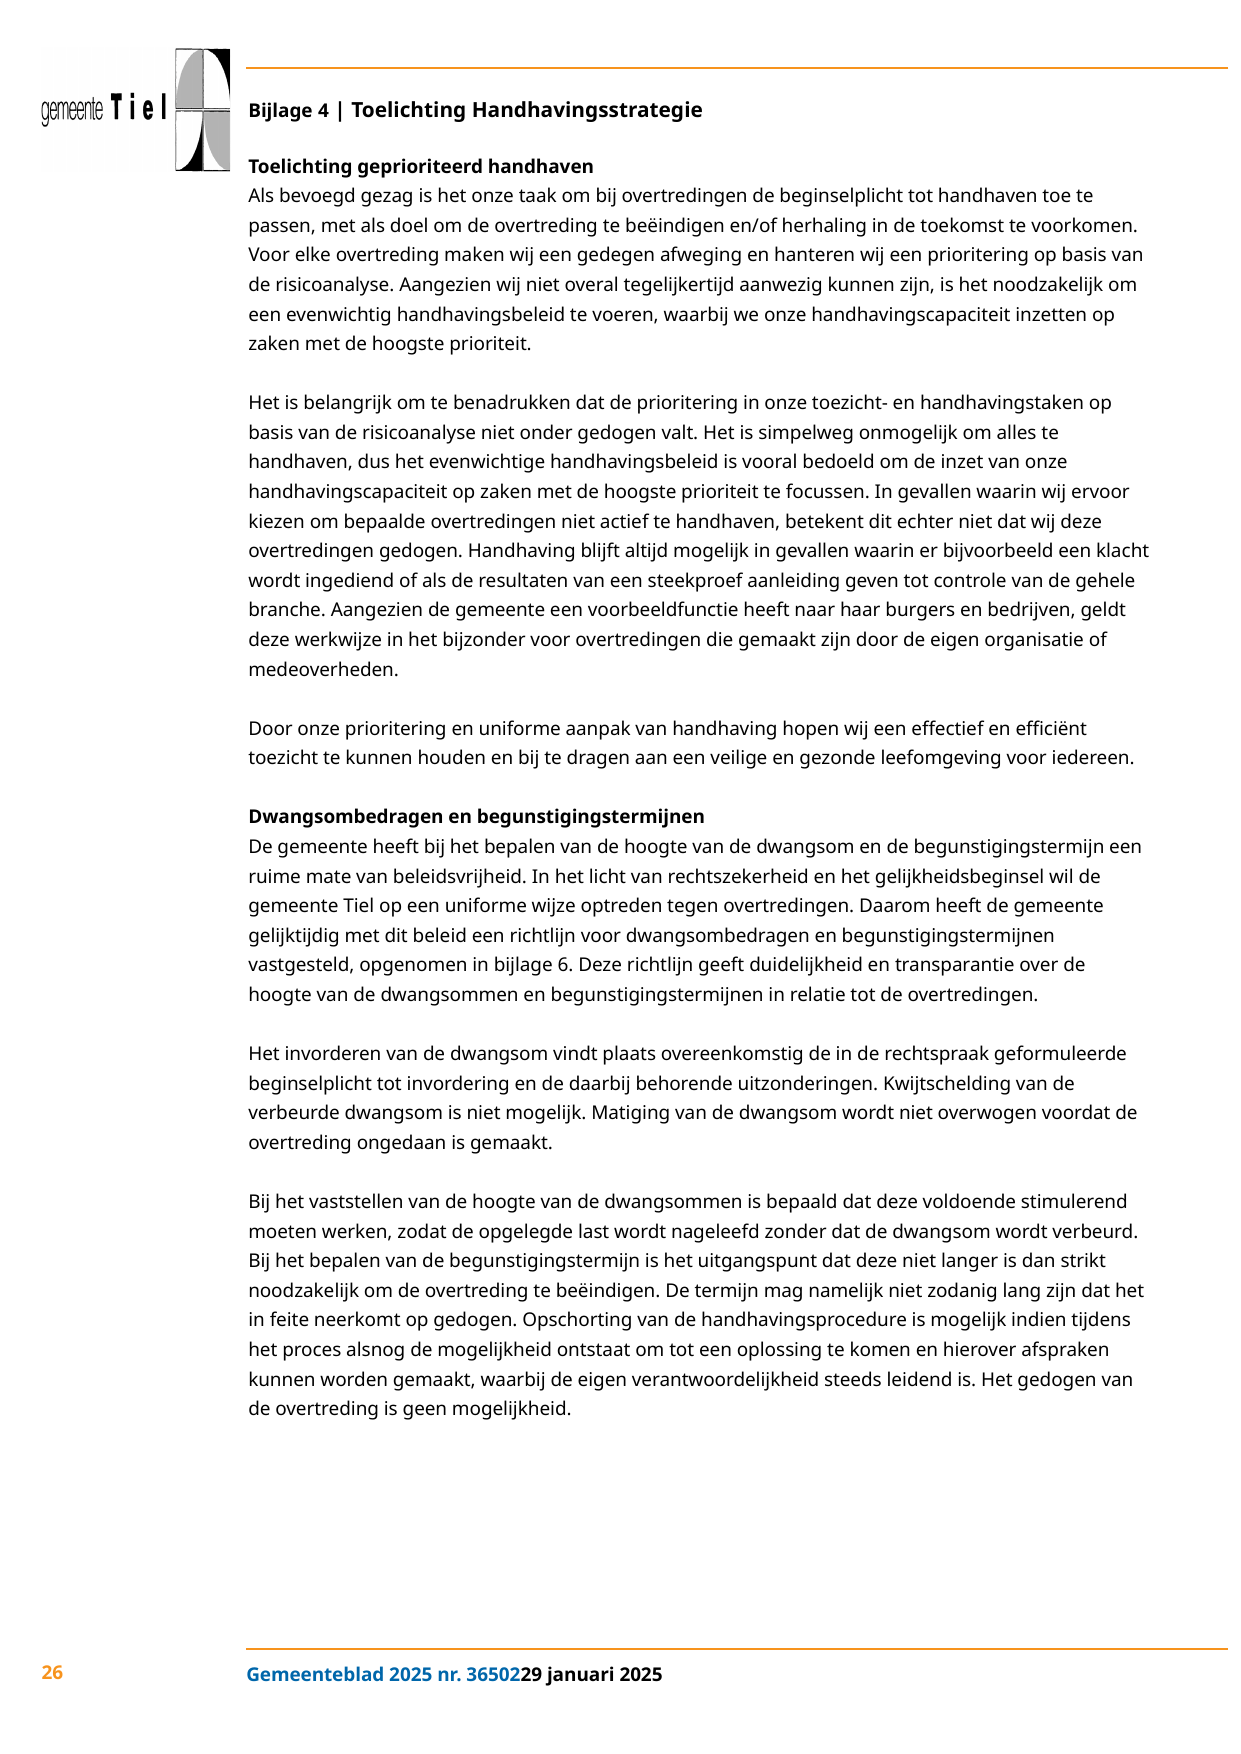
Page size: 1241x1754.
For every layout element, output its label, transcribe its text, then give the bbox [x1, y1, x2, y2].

text De gemeente heeft bij het bepalen van de hoogte van de dwangsom en de begunstigingstermijn een ruime mate van beleidsvrijheid. In het licht van rechtszekerheid en het gelijkheidsbeginsel wil de gemeente Tiel op een uniforme wijze optreden tegen overtredingen. Daarom heeft de gemeente gelijktijdig met dit beleid een richtlijn voor dwangsombedragen en begunstigingstermijnen vastgesteld, opgenomen in bijlage 6. Deze richtlijn geeft duidelijkheid en transparantie over de hoogte van de dwangsommen en begunstigingstermijnen in relatie tot de overtredingen. [248, 833, 1152, 1007]
text Het invorderen van de dwangsom vindt plaats overeenkomstig de in de rechtspraak geformuleerde beginselplicht tot invordering en de daarbij behorende uitzonderingen. Kwijtschelding van de verbeurde dwangsom is niet mogelijk. Matiging van de dwangsom wordt niet overwogen voordat de overtreding ongedaan is gemaakt. [248, 1040, 1152, 1155]
text Als bevoegd gezag is het onze taak om bij overtredingen de beginselplicht tot handhaven toe te passen, met als doel om de overtreding te beëindigen en/of herhaling in de toekomst te voorkomen. Voor elke overtreding maken wij een gedegen afweging en hanteren wij een prioritering op basis van de risicoanalyse. Aangezien wij niet overal tegelijkertijd aanwezig kunnen zijn, is het noodzakelijk om een evenwichtig handhavingsbeleid te voeren, waarbij we onze handhavingscapaciteit inzetten op zaken met de hoogste prioriteit. [248, 182, 1152, 356]
text Bijlage 4 | Toelichting Handhavingsstrategie [248, 95, 1152, 123]
text Het is belangrijk om te benadrukken dat de prioritering in onze toezicht- en handhavingstaken op basis van de risicoanalyse niet onder gedogen valt. Het is simpelweg onmogelijk om alles te handhaven, dus het evenwichtige handhavingsbeleid is vooral bedoeld om de inzet van onze handhavingscapaciteit op zaken met de hoogste prioriteit te focussen. In gevallen waarin wij ervoor kiezen om bepaalde overtredingen niet actief te handhaven, betekent dit echter niet dat wij deze overtredingen gedogen. Handhaving blijft altijd mogelijk in gevallen waarin er bijvoorbeeld een klacht wordt ingediend of als de resultaten van een steekproef aanleiding geven tot controle van de gehele branche. Aangezien de gemeente een voorbeeldfunctie heeft naar haar burgers en bedrijven, geldt deze werkwijze in het bijzonder voor overtredingen die gemaakt zijn door de eigen organisatie of medeoverheden. [248, 389, 1152, 682]
text Toelichting geprioriteerd handhaven [248, 153, 1152, 179]
text Bij het vaststellen van de hoogte van de dwangsommen is bepaald dat deze voldoende stimulerend moeten werken, zodat de opgelegde last wordt nageleefd zonder dat de dwangsom wordt verbeurd. Bij het bepalen van de begunstigingstermijn is het uitgangspunt dat deze niet langer is dan strikt noodzakelijk om de overtreding te beëindigen. De termijn mag namelijk niet zodanig lang zijn dat het in feite neerkomt op gedogen. Opschorting van de handhavingsprocedure is mogelijk indien tijdens het proces alsnog de mogelijkheid ontstaat om tot een oplossing te komen en hierover afspraken kunnen worden gemaakt, waarbij de eigen verantwoordelijkheid steeds leidend is. Het gedogen van de overtreding is geen mogelijkheid. [248, 1188, 1152, 1421]
picture [41, 47, 231, 172]
text Dwangsombedragen en begunstigingstermijnen [248, 804, 1152, 829]
text Door onze prioritering en uniforme aanpak van handhaving hopen wij een effectief en efficiënt toezicht te kunnen houden en bij te dragen aan een veilige en gezonde leefomgeving voor iedereen. [248, 715, 1152, 770]
